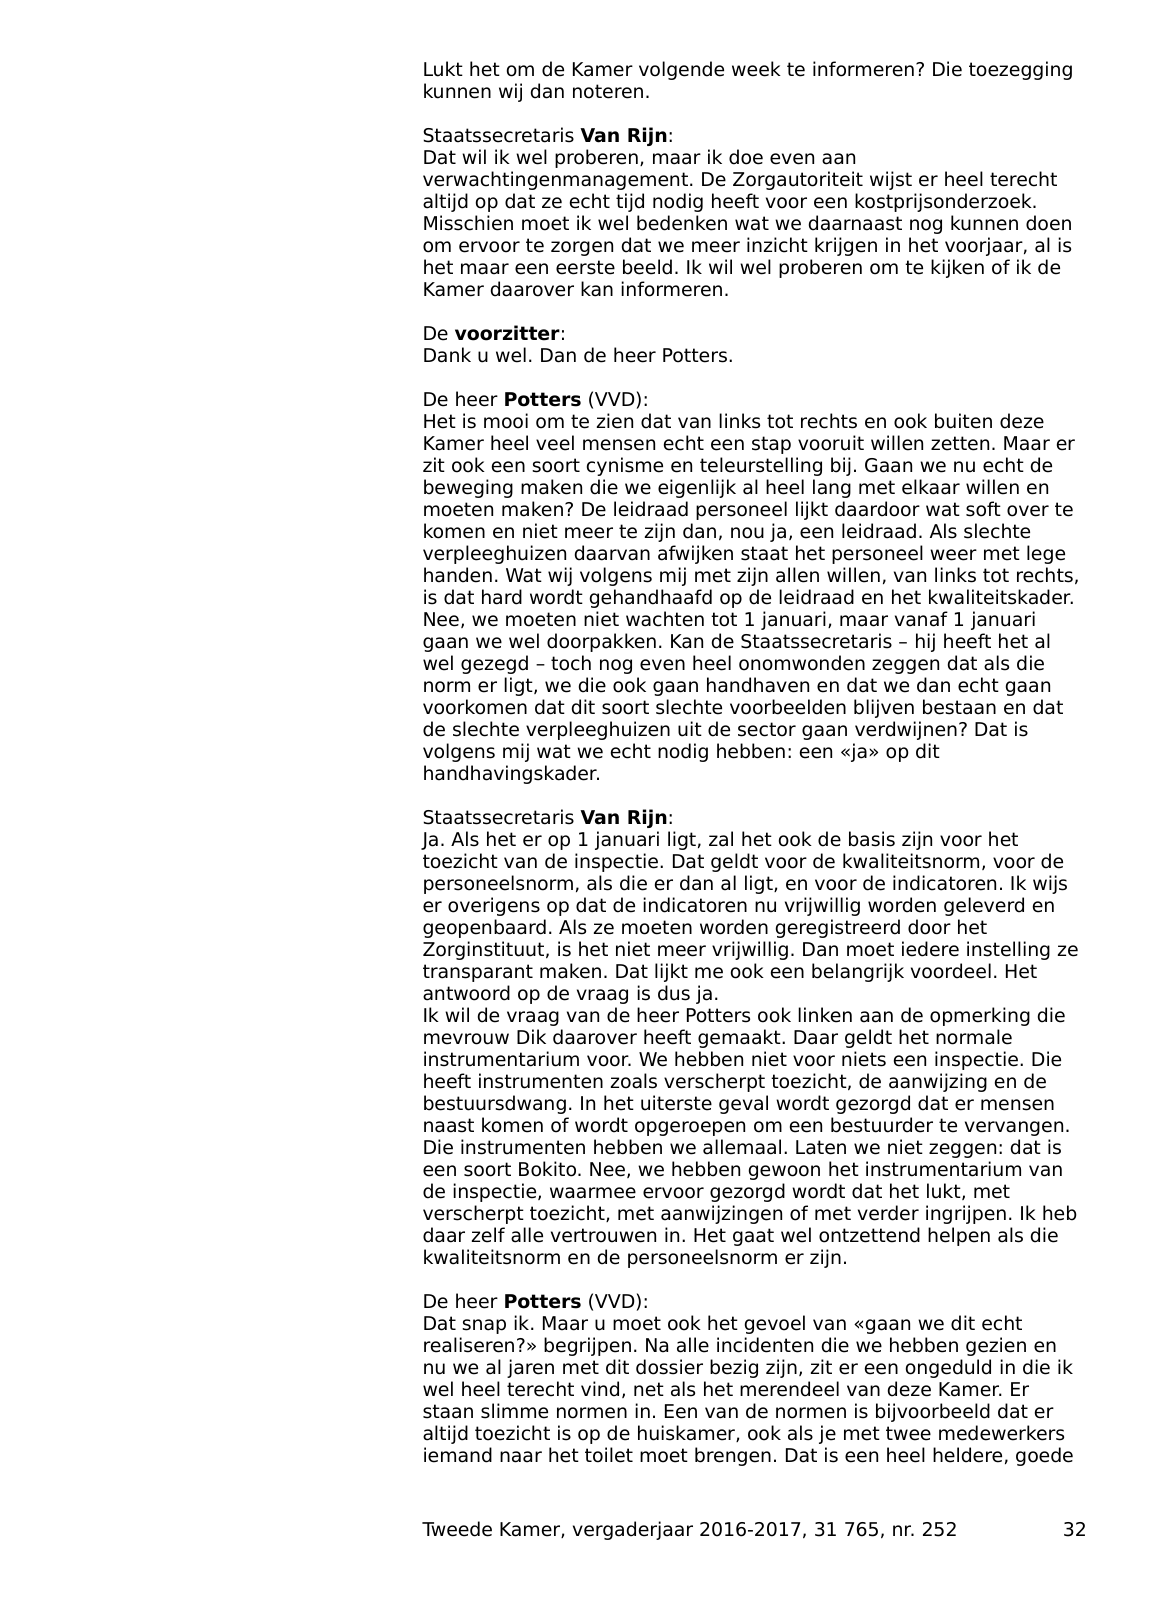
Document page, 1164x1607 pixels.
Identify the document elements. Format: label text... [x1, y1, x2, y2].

text Het is mooi om te zien dat van links tot rechts en ook buiten deze Kamer heel veel mensen echt een stap vooruit willen zetten. Maar er zit ook een soort cynisme en teleurstelling bij. Gaan we nu echt de beweging maken die we eigenlijk al heel lang met elkaar willen en moeten maken? De leidraad personeel lijkt daardoor wat soft over te komen en niet meer te zijn dan, nou ja, een leidraad. Als slechte verpleeghuizen daarvan afwijken staat het personeel weer met lege handen. Wat wij volgens mij met zijn allen willen, van links tot rechts, is dat hard wordt gehandhaafd op de leidraad en het kwaliteitskader. Nee, we moeten niet wachten tot 1 januari, maar vanaf 1 januari gaan we wel doorpakken. Kan de Staatssecretaris – hij heeft het al wel gezegd – toch nog even heel onomwonden zeggen dat als die norm er ligt, we die ook gaan handhaven en dat we dan echt gaan voorkomen dat dit soort slechte voorbeelden blijven bestaan en dat de slechte verpleeghuizen uit de sector gaan verdwijnen? Dat is volgens mij wat we echt nodig hebben: een «ja» op dit handhavingskader. [422, 411, 1087, 785]
text Dat wil ik wel proberen, maar ik doe even aan verwachtingenmanagement. De Zorgautoriteit wijst er heel terecht altijd op dat ze echt tijd nodig heeft voor een kostprijsonderzoek. Misschien moet ik wel bedenken wat we daarnaast nog kunnen doen om ervoor te zorgen dat we meer inzicht krijgen in het voorjaar, al is het maar een eerste beeld. Ik wil wel proberen om te kijken of ik de Kamer daarover kan informeren. [422, 147, 1087, 301]
text Ja. Als het er op 1 januari ligt, zal het ook de basis zijn voor het toezicht van de inspectie. Dat geldt voor de kwaliteitsnorm, voor de personeelsnorm, als die er dan al ligt, en voor de indicatoren. Ik wijs er overigens op dat de indicatoren nu vrijwillig worden geleverd en geopenbaard. Als ze moeten worden geregistreerd door het Zorginstituut, is het niet meer vrijwillig. Dan moet iedere instelling ze transparant maken. Dat lijkt me ook een belangrijk voordeel. Het antwoord op de vraag is dus ja. [422, 829, 1087, 1005]
text Dank u wel. Dan de heer Potters. [422, 345, 1087, 367]
text Ik wil de vraag van de heer Potters ook linken aan de opmerking die mevrouw Dik daarover heeft gemaakt. Daar geldt het normale instrumentarium voor. We hebben niet voor niets een inspectie. Die heeft instrumenten zoals verscherpt toezicht, de aanwijzing en de bestuursdwang. In het uiterste geval wordt gezorgd dat er mensen naast komen of wordt opgeroepen om een bestuurder te vervangen. Die instrumenten hebben we allemaal. Laten we niet zeggen: dat is een soort Bokito. Nee, we hebben gewoon het instrumentarium van de inspectie, waarmee ervoor gezorgd wordt dat het lukt, met verscherpt toezicht, met aanwijzingen of met verder ingrijpen. Ik heb daar zelf alle vertrouwen in. Het gaat wel ontzettend helpen als die kwaliteitsnorm en de personeelsnorm er zijn. [422, 1005, 1087, 1269]
text De heer Potters (VVD): [422, 389, 1087, 411]
text Staatssecretaris Van Rijn: [422, 125, 1087, 147]
text Lukt het om de Kamer volgende week te informeren? Die toezegging kunnen wij dan noteren. [422, 59, 1087, 103]
text De voorzitter: [422, 323, 1087, 345]
text Dat snap ik. Maar u moet ook het gevoel van «gaan we dit echt realiseren?» begrijpen. Na alle incidenten die we hebben gezien en nu we al jaren met dit dossier bezig zijn, zit er een ongeduld in die ik wel heel terecht vind, net als het merendeel van deze Kamer. Er staan slimme normen in. Een van de normen is bijvoorbeeld dat er altijd toezicht is op de huiskamer, ook als je met twee medewerkers iemand naar het toilet moet brengen. Dat is een heel heldere, goede [422, 1313, 1087, 1467]
text De heer Potters (VVD): [422, 1291, 1087, 1313]
text Staatssecretaris Van Rijn: [422, 807, 1087, 829]
